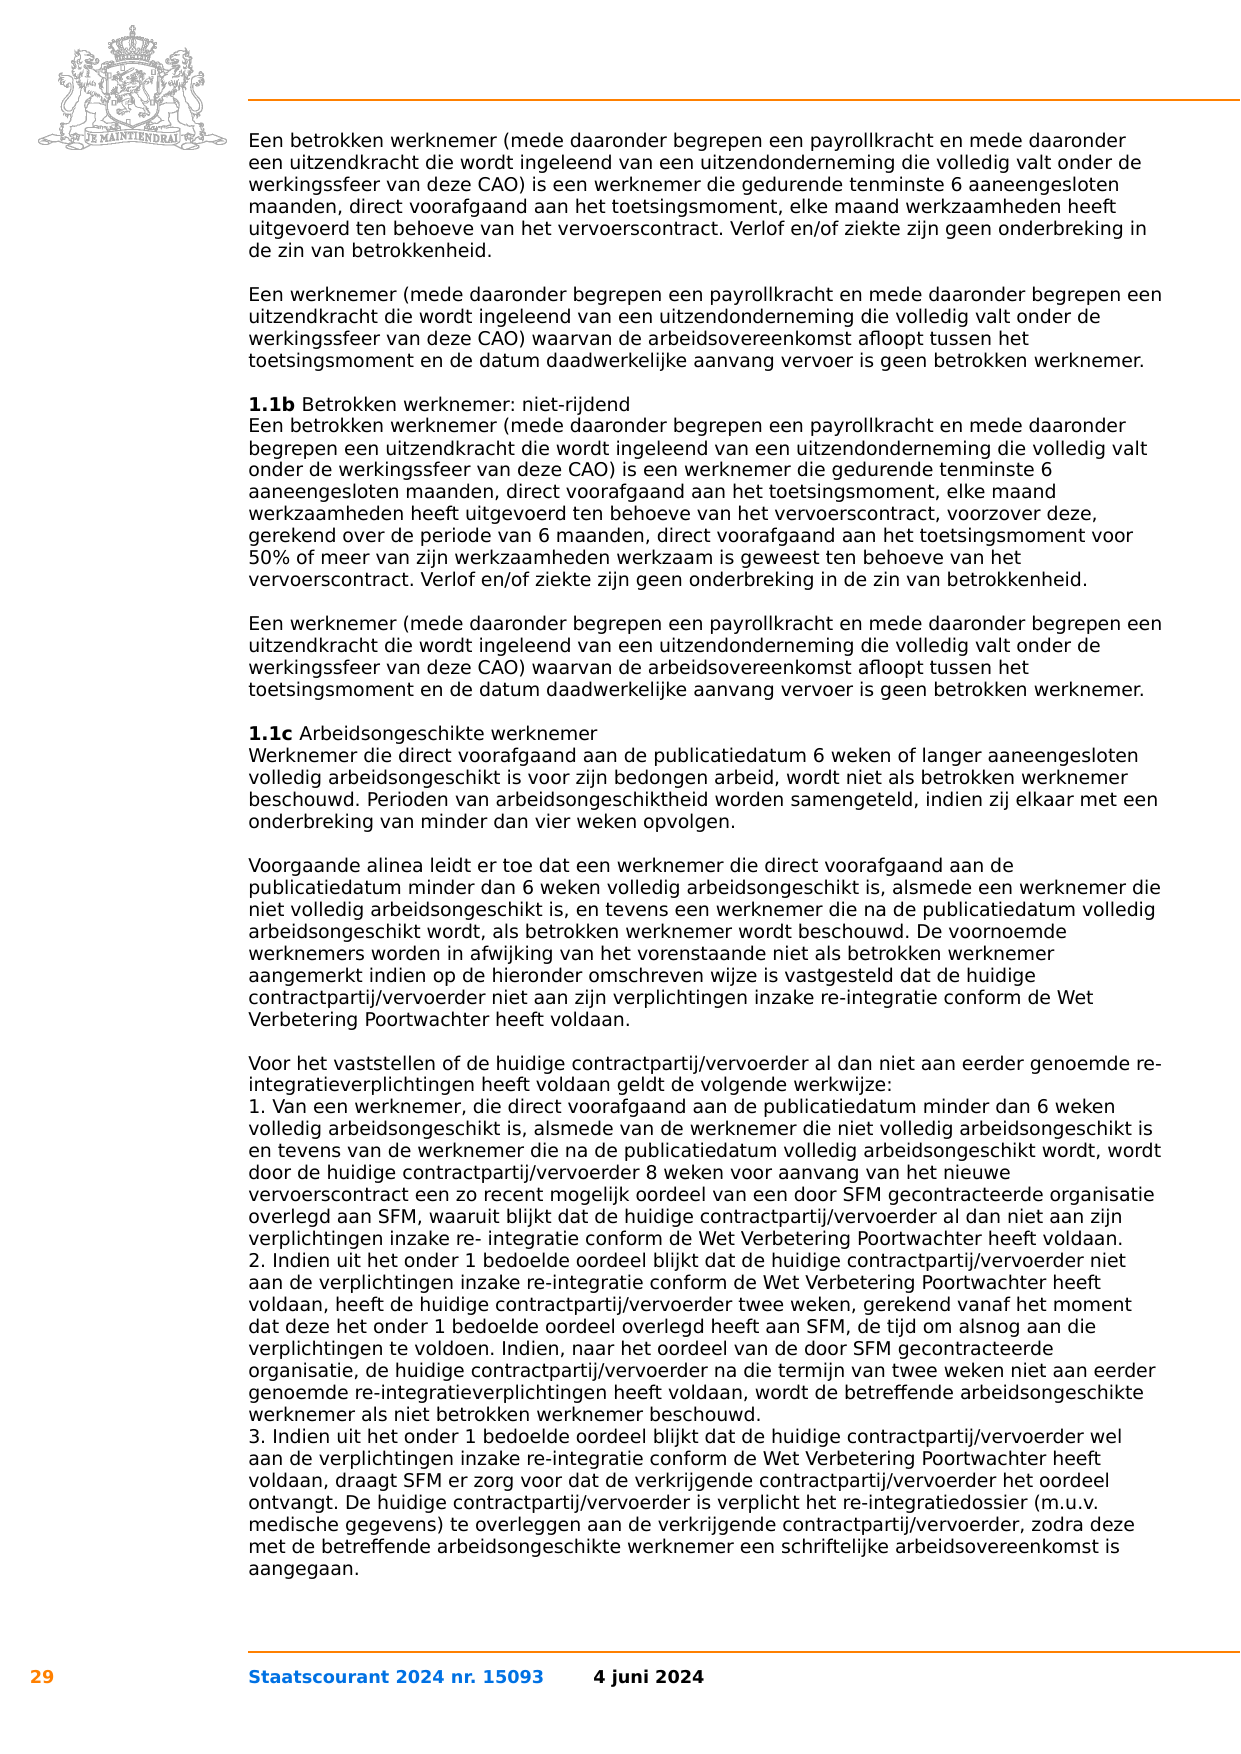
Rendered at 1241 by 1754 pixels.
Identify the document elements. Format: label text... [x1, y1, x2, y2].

picture [38, 25, 227, 150]
text 1. Van een werknemer, die direct voorafgaand aan de publicatiedatum minder dan 6 weken volledig arbeidsongeschikt is, alsmede van de werknemer die niet volledig arbeidsongeschikt is en tevens van de werknemer die na de publicatiedatum volledig arbeidsongeschikt wordt, wordt door de huidige contractpartij/vervoerder 8 weken voor aanvang van het nieuwe vervoerscontract een zo recent mogelijk oordeel van een door SFM gecontracteerde organisatie overlegd aan SFM, waaruit blijkt dat de huidige contractpartij/vervoerder al dan niet aan zijn verplichtingen inzake re- integratie conform de Wet Verbetering Poortwachter heeft voldaan. [248, 1096, 1163, 1250]
text Voor het vaststellen of de huidige contractpartij/vervoerder al dan niet aan eerder genoemde re-integratieverplichtingen heeft voldaan geldt de volgende werkwijze: [248, 1052, 1163, 1096]
text Een werknemer (mede daaronder begrepen een payrollkracht en mede daaronder begrepen een uitzendkracht die wordt ingeleend van een uitzendonderneming die volledig valt onder de werkingssfeer van deze CAO) waarvan de arbeidsovereenkomst afloopt tussen het toetsingsmoment en de datum daadwerkelijke aanvang vervoer is geen betrokken werknemer. [248, 613, 1163, 701]
text 1.1c Arbeidsongeschikte werknemer [248, 723, 1163, 745]
text Voorgaande alinea leidt er toe dat een werknemer die direct voorafgaand aan de publicatiedatum minder dan 6 weken volledig arbeidsongeschikt is, alsmede een werknemer die niet volledig arbeidsongeschikt is, en tevens een werknemer die na de publicatiedatum volledig arbeidsongeschikt wordt, als betrokken werknemer wordt beschouwd. De voornoemde werknemers worden in afwijking van het vorenstaande niet als betrokken werknemer aangemerkt indien op de hieronder omschreven wijze is vastgesteld dat de huidige contractpartij/vervoerder niet aan zijn verplichtingen inzake re-integratie conform de Wet Verbetering Poortwachter heeft voldaan. [248, 855, 1163, 1031]
text 2. Indien uit het onder 1 bedoelde oordeel blijkt dat de huidige contractpartij/vervoerder niet aan de verplichtingen inzake re-integratie conform de Wet Verbetering Poortwachter heeft voldaan, heeft de huidige contractpartij/vervoerder twee weken, gerekend vanaf het moment dat deze het onder 1 bedoelde oordeel overlegd heeft aan SFM, de tijd om alsnog aan die verplichtingen te voldoen. Indien, naar het oordeel van de door SFM gecontracteerde organisatie, de huidige contractpartij/vervoerder na die termijn van twee weken niet aan eerder genoemde re-integratieverplichtingen heeft voldaan, wordt de betreffende arbeidsongeschikte werknemer als niet betrokken werknemer beschouwd. [248, 1250, 1163, 1426]
text Een betrokken werknemer (mede daaronder begrepen een payrollkracht en mede daaronder een uitzendkracht die wordt ingeleend van een uitzendonderneming die volledig valt onder de werkingssfeer van deze CAO) is een werknemer die gedurende tenminste 6 aaneengesloten maanden, direct voorafgaand aan het toetsingsmoment, elke maand werkzaamheden heeft uitgevoerd ten behoeve van het vervoerscontract. Verlof en/of ziekte zijn geen onderbreking in de zin van betrokkenheid. [248, 130, 1163, 262]
text Een werknemer (mede daaronder begrepen een payrollkracht en mede daaronder begrepen een uitzendkracht die wordt ingeleend van een uitzendonderneming die volledig valt onder de werkingssfeer van deze CAO) waarvan de arbeidsovereenkomst afloopt tussen het toetsingsmoment en de datum daadwerkelijke aanvang vervoer is geen betrokken werknemer. [248, 284, 1163, 372]
text 1.1b Betrokken werknemer: niet-rijdend [248, 393, 1163, 415]
text Werknemer die direct voorafgaand aan de publicatiedatum 6 weken of langer aaneengesloten volledig arbeidsongeschikt is voor zijn bedongen arbeid, wordt niet als betrokken werknemer beschouwd. Perioden van arbeidsongeschiktheid worden samengeteld, indien zij elkaar met een onderbreking van minder dan vier weken opvolgen. [248, 745, 1163, 833]
text Een betrokken werknemer (mede daaronder begrepen een payrollkracht en mede daaronder begrepen een uitzendkracht die wordt ingeleend van een uitzendonderneming die volledig valt onder de werkingssfeer van deze CAO) is een werknemer die gedurende tenminste 6 aaneengesloten maanden, direct voorafgaand aan het toetsingsmoment, elke maand werkzaamheden heeft uitgevoerd ten behoeve van het vervoerscontract, voorzover deze, gerekend over de periode van 6 maanden, direct voorafgaand aan het toetsingsmoment voor 50% of meer van zijn werkzaamheden werkzaam is geweest ten behoeve van het vervoerscontract. Verlof en/of ziekte zijn geen onderbreking in de zin van betrokkenheid. [248, 415, 1163, 591]
text 3. Indien uit het onder 1 bedoelde oordeel blijkt dat de huidige contractpartij/vervoerder wel aan de verplichtingen inzake re-integratie conform de Wet Verbetering Poortwachter heeft voldaan, draagt SFM er zorg voor dat de verkrijgende contractpartij/vervoerder het oordeel ontvangt. De huidige contractpartij/vervoerder is verplicht het re-integratiedossier (m.u.v. medische gegevens) te overleggen aan de verkrijgende contractpartij/vervoerder, zodra deze met de betreffende arbeidsongeschikte werknemer een schriftelijke arbeidsovereenkomst is aangegaan. [248, 1426, 1163, 1580]
